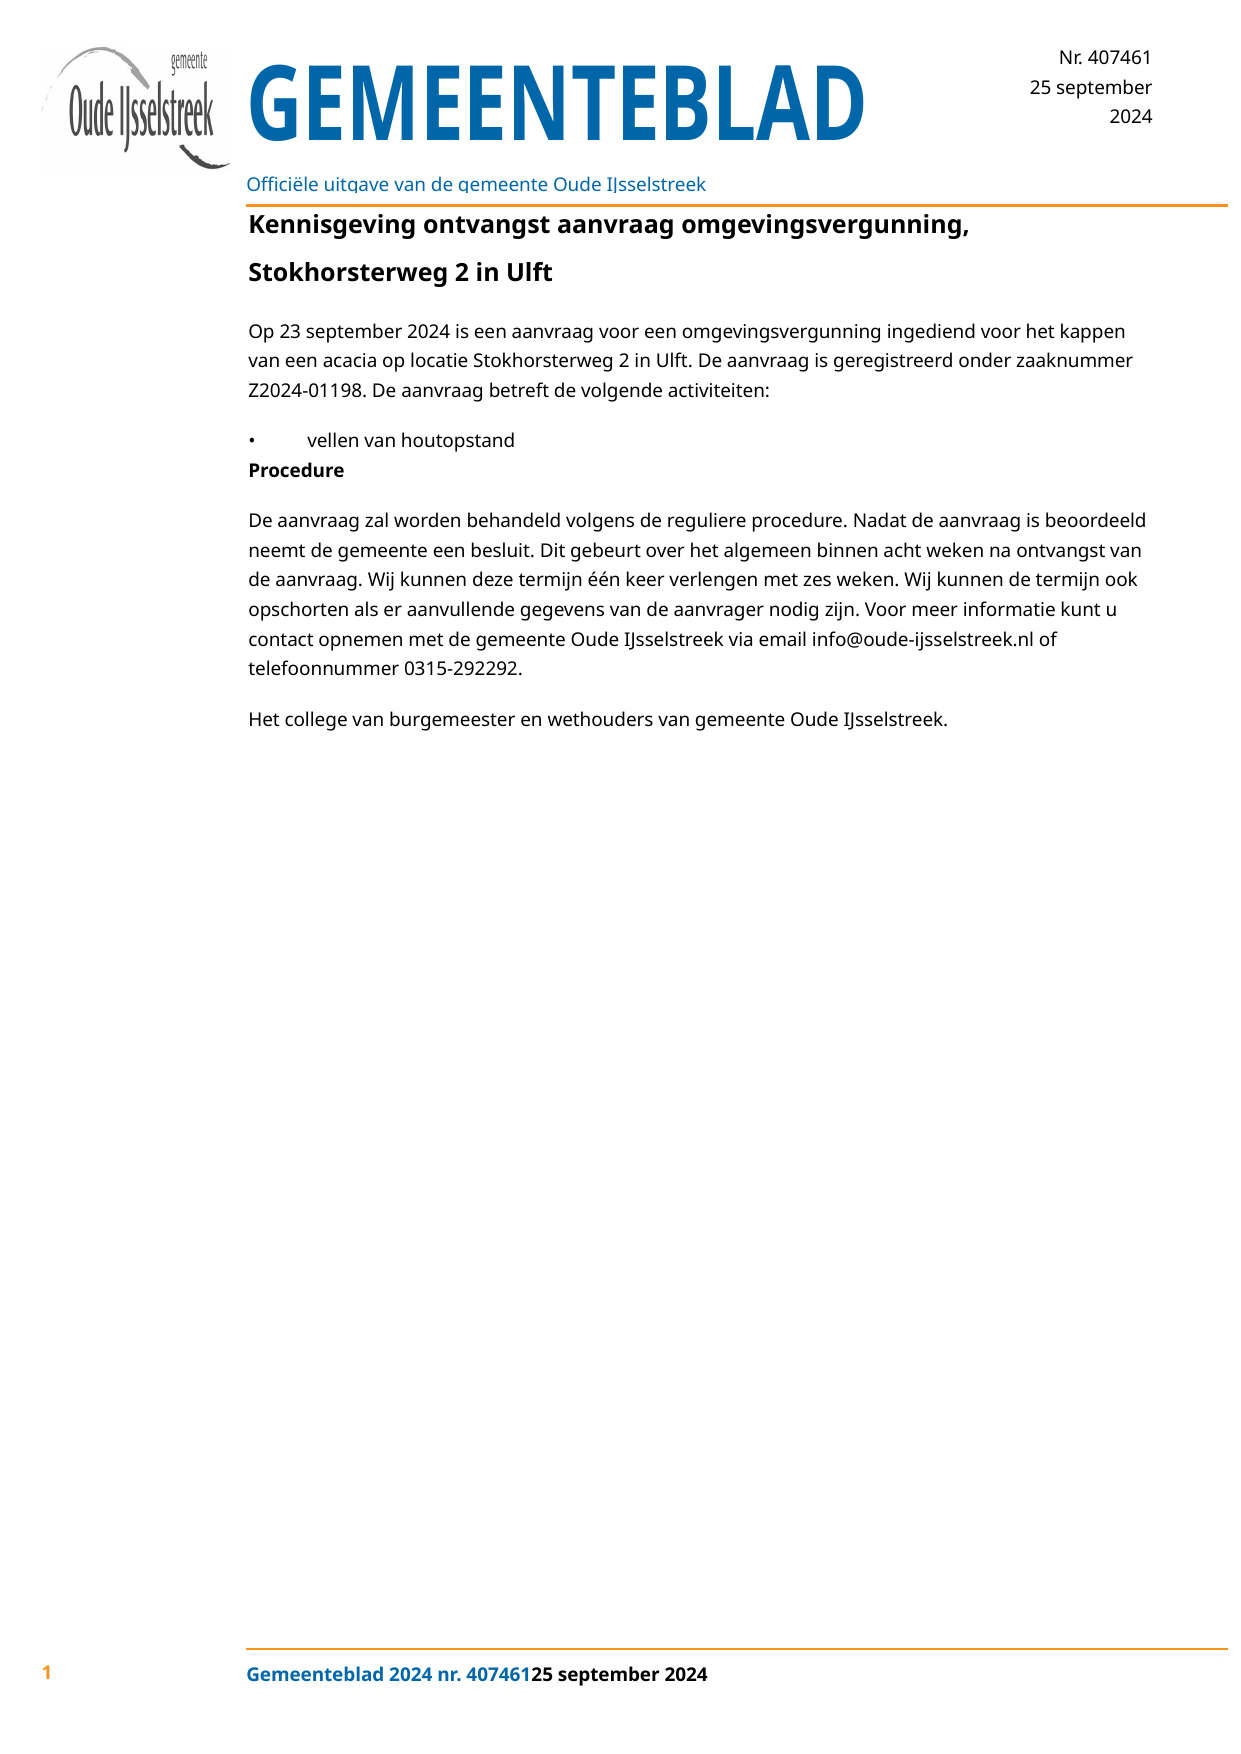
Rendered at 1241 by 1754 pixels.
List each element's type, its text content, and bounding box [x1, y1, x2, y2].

list vellen van houtopstand [248, 427, 1152, 453]
text Kennisgeving ontvangst aanvraag omgevingsvergunning, Stokhorsterweg 2 in Ulft [248, 207, 1152, 288]
text Het college van burgemeester en wethouders van gemeente Oude IJsselstreek. [248, 706, 1152, 732]
picture [41, 47, 231, 172]
text De aanvraag zal worden behandeld volgens de reguliere procedure. Nadat de aanvraag is beoordeeld neemt de gemeente een besluit. Dit gebeurt over het algemeen binnen acht weken na ontvangst van de aanvraag. Wij kunnen deze termijn één keer verlengen met zes weken. Wij kunnen de termijn ook opschorten als er aanvullende gegevens van de aanvrager nodig zijn. Voor meer informatie kunt u contact opnemen met de gemeente Oude IJsselstreek via email info@oude-ijsselstreek.nl of telefoonnummer 0315-292292. [248, 507, 1152, 681]
text Procedure [248, 457, 1152, 483]
text Op 23 september 2024 is een aanvraag voor een omgevingsvergunning ingediend voor het kappen van een acacia op locatie Stokhorsterweg 2 in Ulft. De aanvraag is geregistreerd onder zaaknummer Z2024-01198. De aanvraag betreft de volgende activiteiten: [248, 318, 1152, 403]
